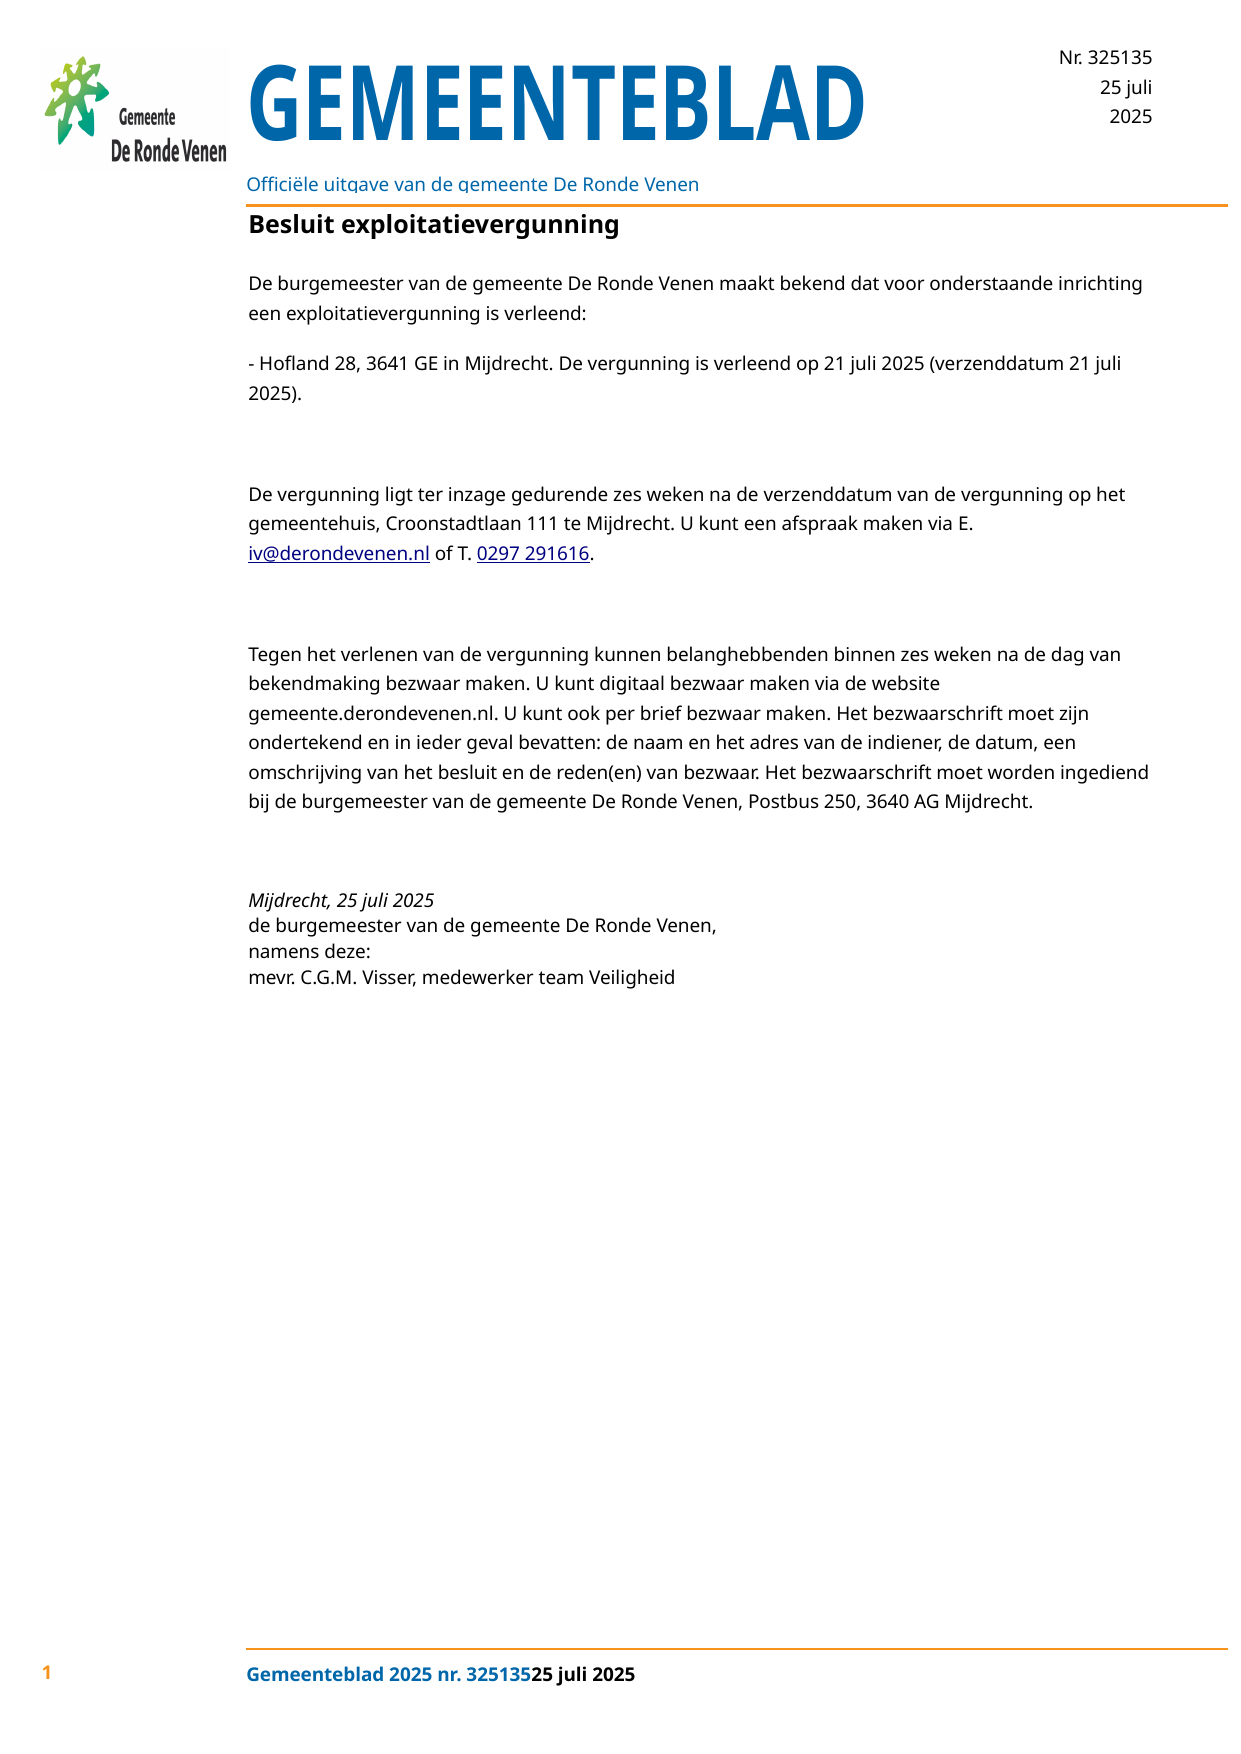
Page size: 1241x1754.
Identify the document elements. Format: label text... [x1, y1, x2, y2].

picture [41, 47, 231, 172]
text Tegen het verlenen van de vergunning kunnen belanghebbenden binnen zes weken na de dag van bekendmaking bezwaar maken. U kunt digitaal bezwaar maken via de website gemeente.derondevenen.nl. U kunt ook per brief bezwaar maken. Het bezwaarschrift moet zijn ondertekend en in ieder geval bevatten: de naam en het adres van de indiener, de datum, een omschrijving van het besluit en de reden(en) van bezwaar. Het bezwaarschrift moet worden ingediend bij de burgemeester van de gemeente De Ronde Venen, Postbus 250, 3640 AG Mijdrecht. [248, 641, 1152, 814]
text Besluit exploitatievergunning [248, 207, 1152, 241]
text De vergunning ligt ter inzage gedurende zes weken na de verzenddatum van de vergunning op het gemeentehuis, Croonstadtlaan 111 te Mijdrecht. U kunt een afspraak maken via E. iv@derondevenen.nl of T. 0297 291616. [248, 481, 1152, 566]
text Mijdrecht, 25 juli 2025 [248, 887, 1152, 913]
text De burgemeester van de gemeente De Ronde Venen maakt bekend dat voor onderstaande inrichting een exploitatievergunning is verleend: [248, 270, 1152, 326]
text namens deze: [248, 938, 1152, 964]
text de burgemeester van de gemeente De Ronde Venen, [248, 913, 1152, 938]
text mevr. C.G.M. Visser, medewerker team Veiligheid [248, 964, 1152, 990]
text - Hofland 28, 3641 GE in Mijdrecht. De vergunning is verleend op 21 juli 2025 (verzenddatum 21 juli 2025). [248, 350, 1152, 406]
